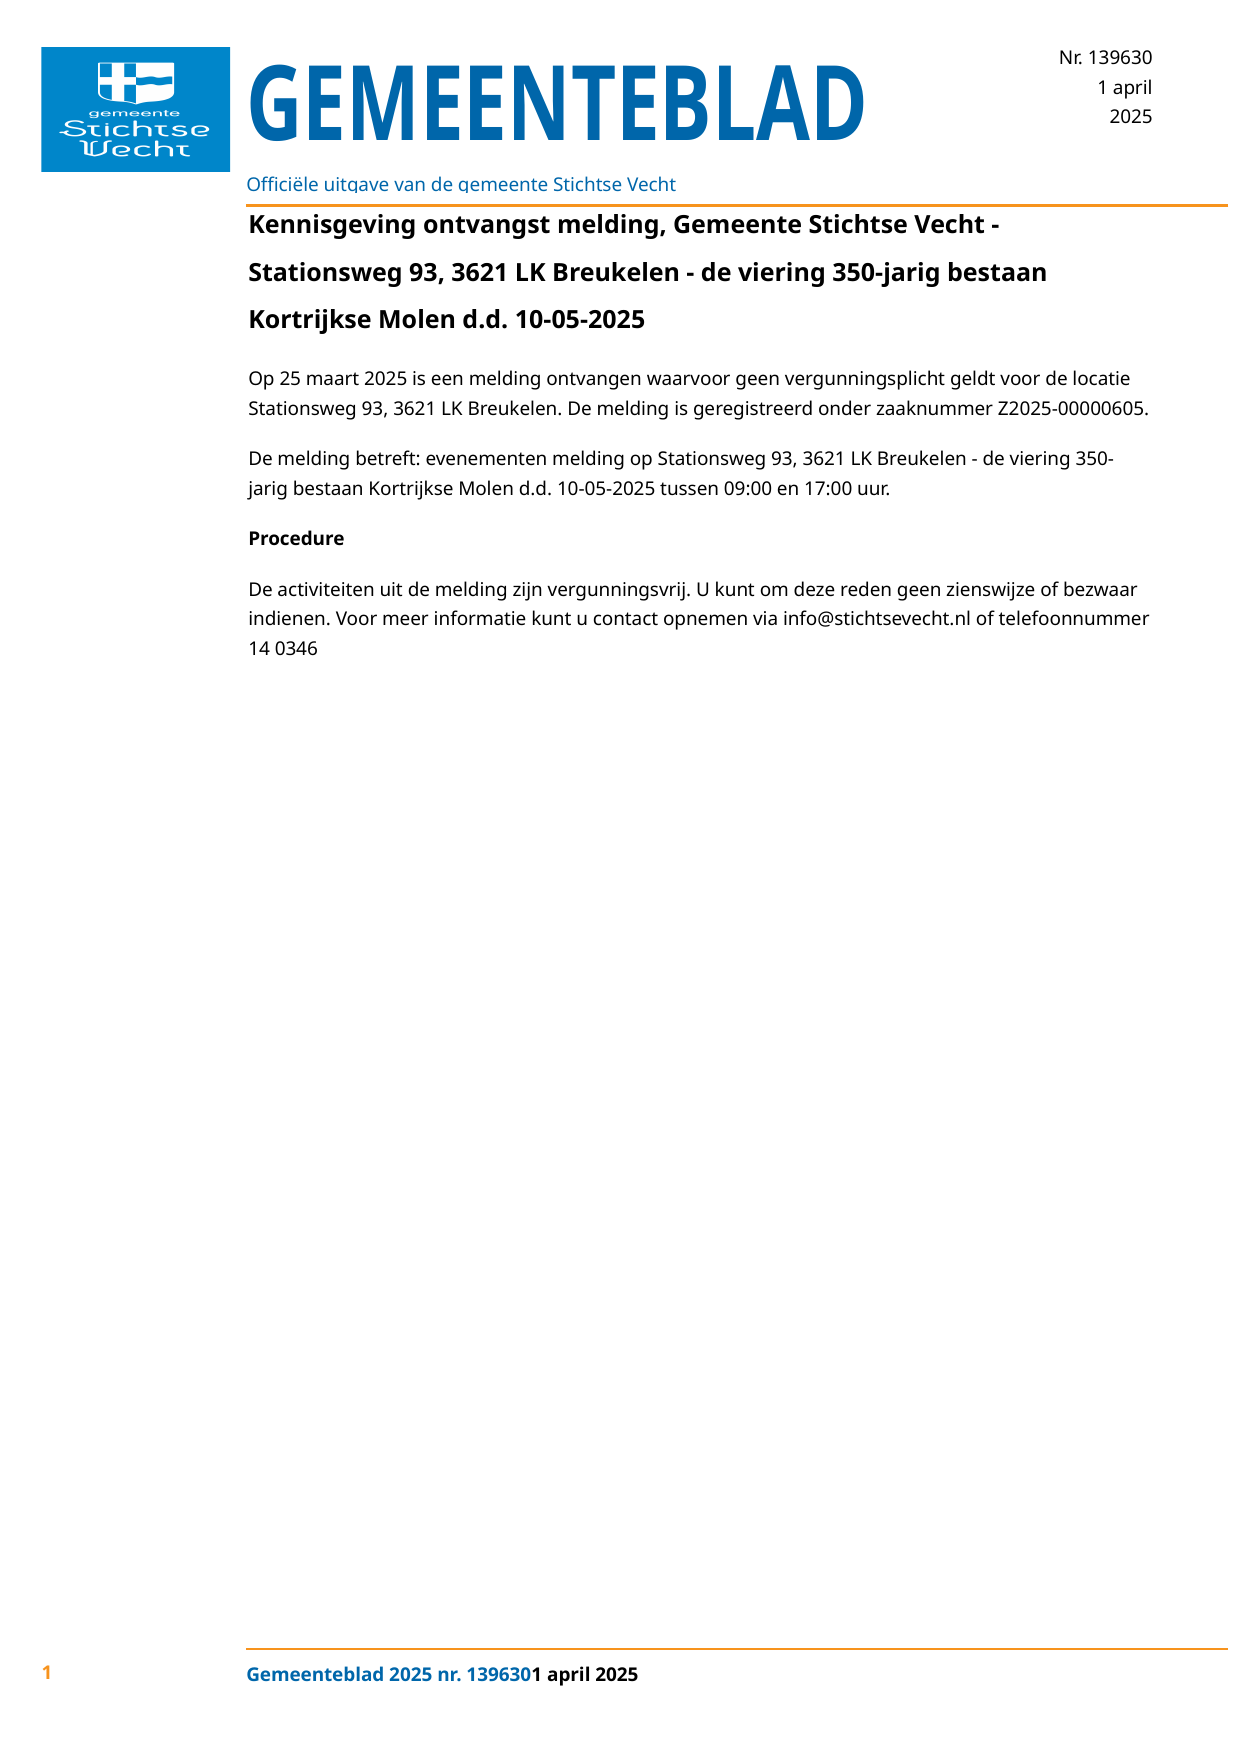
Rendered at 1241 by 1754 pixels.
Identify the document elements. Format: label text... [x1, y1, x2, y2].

text Procedure [248, 526, 1152, 551]
text Kennisgeving ontvangst melding, Gemeente Stichtse Vecht - Stationsweg 93, 3621 LK Breukelen - de viering 350-jarig bestaan Kortrijkse Molen d.d. 10-05-2025 [248, 207, 1152, 336]
text Op 25 maart 2025 is een melding ontvangen waarvoor geen vergunningsplicht geldt voor de locatie Stationsweg 93, 3621 LK Breukelen. De melding is geregistreerd onder zaaknummer Z2025-00000605. [248, 366, 1152, 421]
picture [137, 63, 174, 103]
picture [99, 63, 135, 101]
text De melding betreft: evenementen melding op Stationsweg 93, 3621 LK Breukelen - de viering 350-jarig bestaan Kortrijkse Molen d.d. 10-05-2025 tussen 09:00 en 17:00 uur. [248, 446, 1152, 501]
text De activiteiten uit de melding zijn vergunningsvrij. U kunt om deze reden geen zienswijze of bezwaar indienen. Voor meer informatie kunt u contact opnemen via info@stichtsevecht.nl of telefoonnummer 14 0346 [248, 576, 1152, 661]
